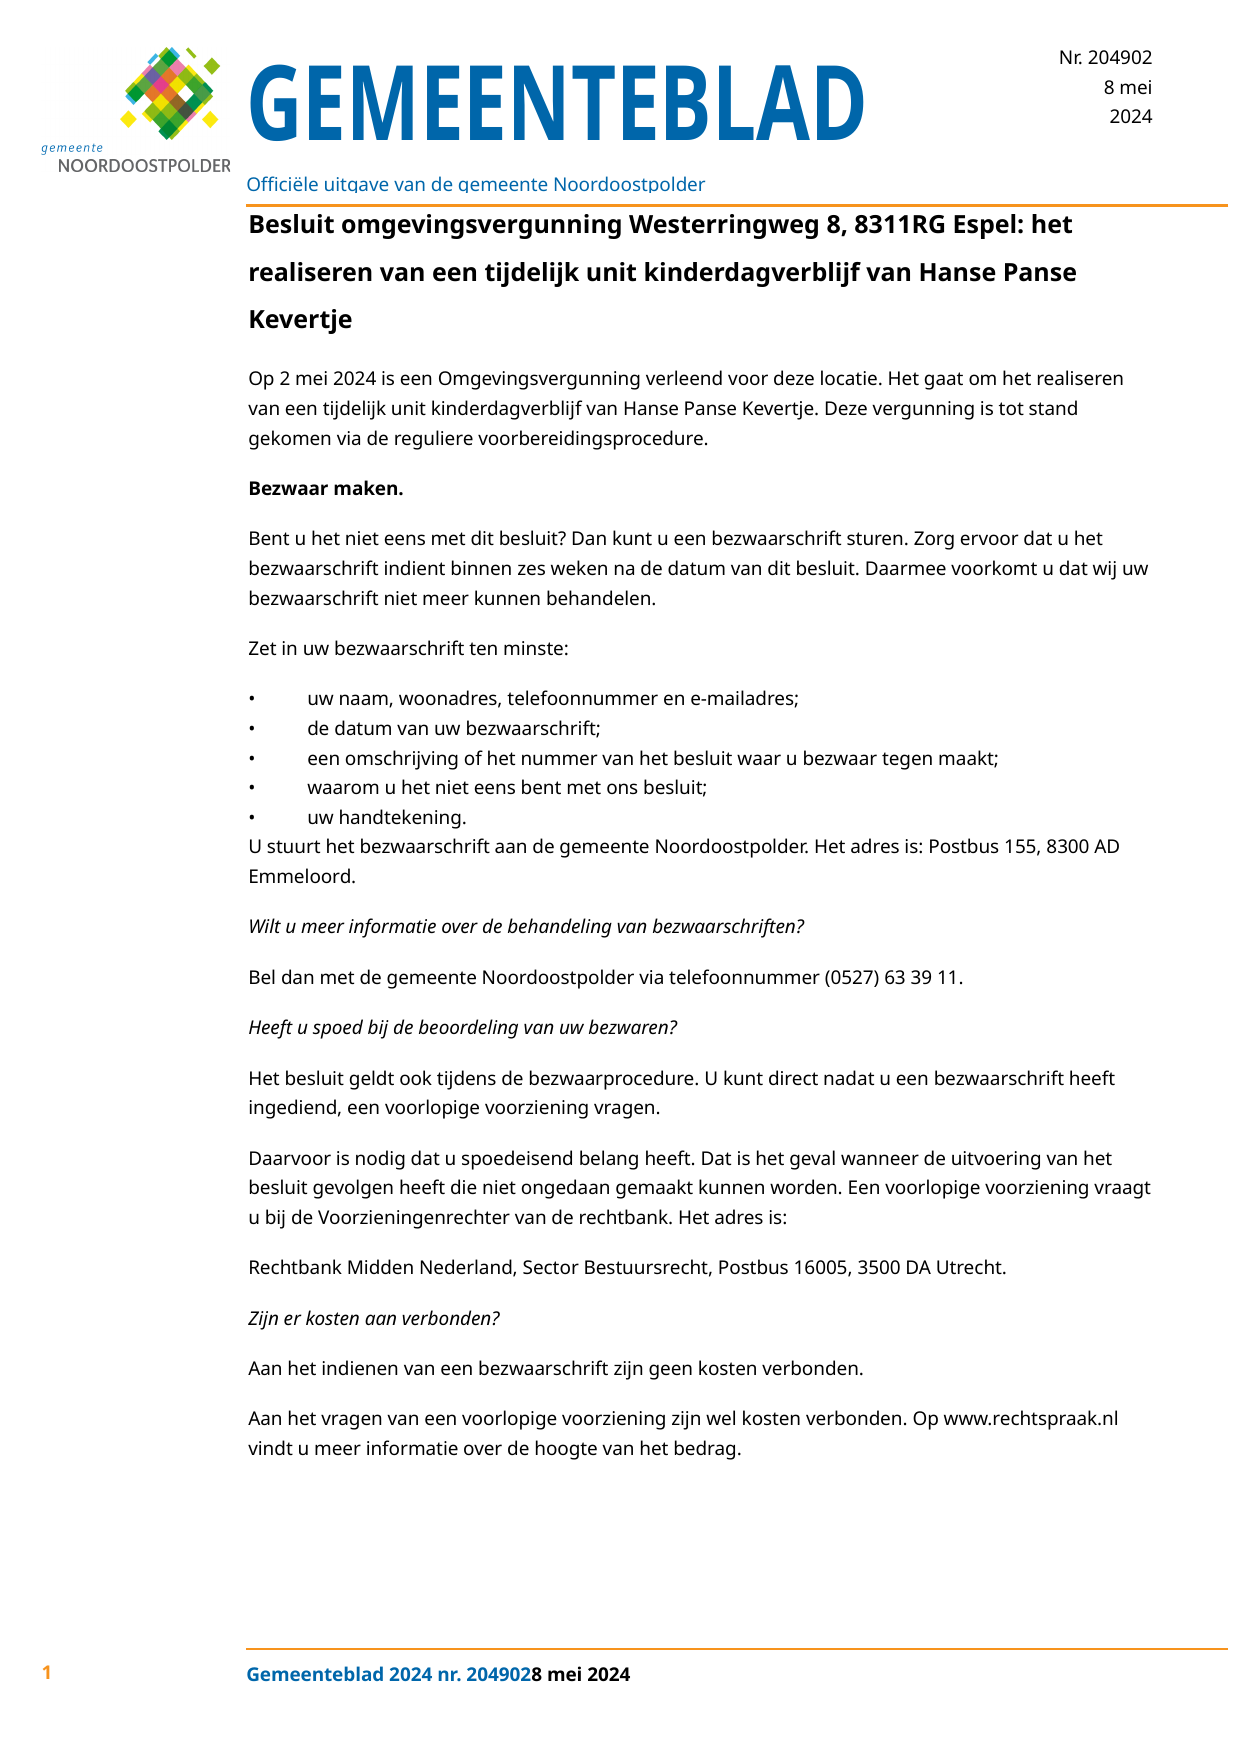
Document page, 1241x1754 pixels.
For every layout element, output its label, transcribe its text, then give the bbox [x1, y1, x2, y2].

text Rechtbank Midden Nederland, Sector Bestuursrecht, Postbus 16005, 3500 DA Utrecht. [248, 1254, 1152, 1280]
text Zijn er kosten aan verbonden? [248, 1305, 1152, 1330]
text Aan het indienen van een bezwaarschrift zijn geen kosten verbonden. [248, 1355, 1152, 1381]
list uw naam, woonadres, telefoonnummer en e-mailadres; [248, 686, 1152, 711]
text Bel dan met de gemeente Noordoostpolder via telefoonnummer (0527) 63 39 11. [248, 964, 1152, 989]
text U stuurt het bezwaarschrift aan de gemeente Noordoostpolder. Het adres is: Postbus 155, 8300 AD Emmeloord. [248, 833, 1152, 889]
text Wilt u meer informatie over de behandeling van bezwaarschriften? [248, 913, 1152, 939]
text Het besluit geldt ook tijdens de bezwaarprocedure. U kunt direct nadat u een bezwaarschrift heeft ingediend, een voorlopige voorziening vragen. [248, 1065, 1152, 1120]
text Zet in uw bezwaarschrift ten minste: [248, 635, 1152, 661]
text Bezwaar maken. [248, 475, 1152, 501]
text Daarvoor is nodig dat u spoedeisend belang heeft. Dat is het geval wanneer de uitvoering van het besluit gevolgen heeft die niet ongedaan gemaakt kunnen worden. Een voorlopige voorziening vraagt u bij de Voorzieningenrechter van de rechtbank. Het adres is: [248, 1145, 1152, 1229]
picture [41, 47, 231, 172]
list waarom u het niet eens bent met ons besluit; [248, 774, 1152, 800]
text Op 2 mei 2024 is een Omgevingsvergunning verleend voor deze locatie. Het gaat om het realiseren van een tijdelijk unit kinderdagverblijf van Hanse Panse Kevertje. Deze vergunning is tot stand gekomen via de reguliere voorbereidingsprocedure. [248, 366, 1152, 450]
list een omschrijving of het nummer van het besluit waar u bezwaar tegen maakt; [248, 745, 1152, 770]
list uw handtekening. [248, 804, 1152, 829]
list de datum van uw bezwaarschrift; [248, 715, 1152, 741]
text Besluit omgevingsvergunning Westerringweg 8, 8311RG Espel: het realiseren van een tijdelijk unit kinderdagverblijf van Hanse Panse Kevertje [248, 207, 1152, 336]
text Heeft u spoed bij de beoordeling van uw bezwaren? [248, 1014, 1152, 1040]
text Aan het vragen van een voorlopige voorziening zijn wel kosten verbonden. Op www.rechtspraak.nl vindt u meer informatie over de hoogte van het bedrag. [248, 1406, 1152, 1461]
text Bent u het niet eens met dit besluit? Dan kunt u een bezwaarschrift sturen. Zorg ervoor dat u het bezwaarschrift indient binnen zes weken na de datum van dit besluit. Daarmee voorkomt u dat wij uw bezwaarschrift niet meer kunnen behandelen. [248, 526, 1152, 610]
